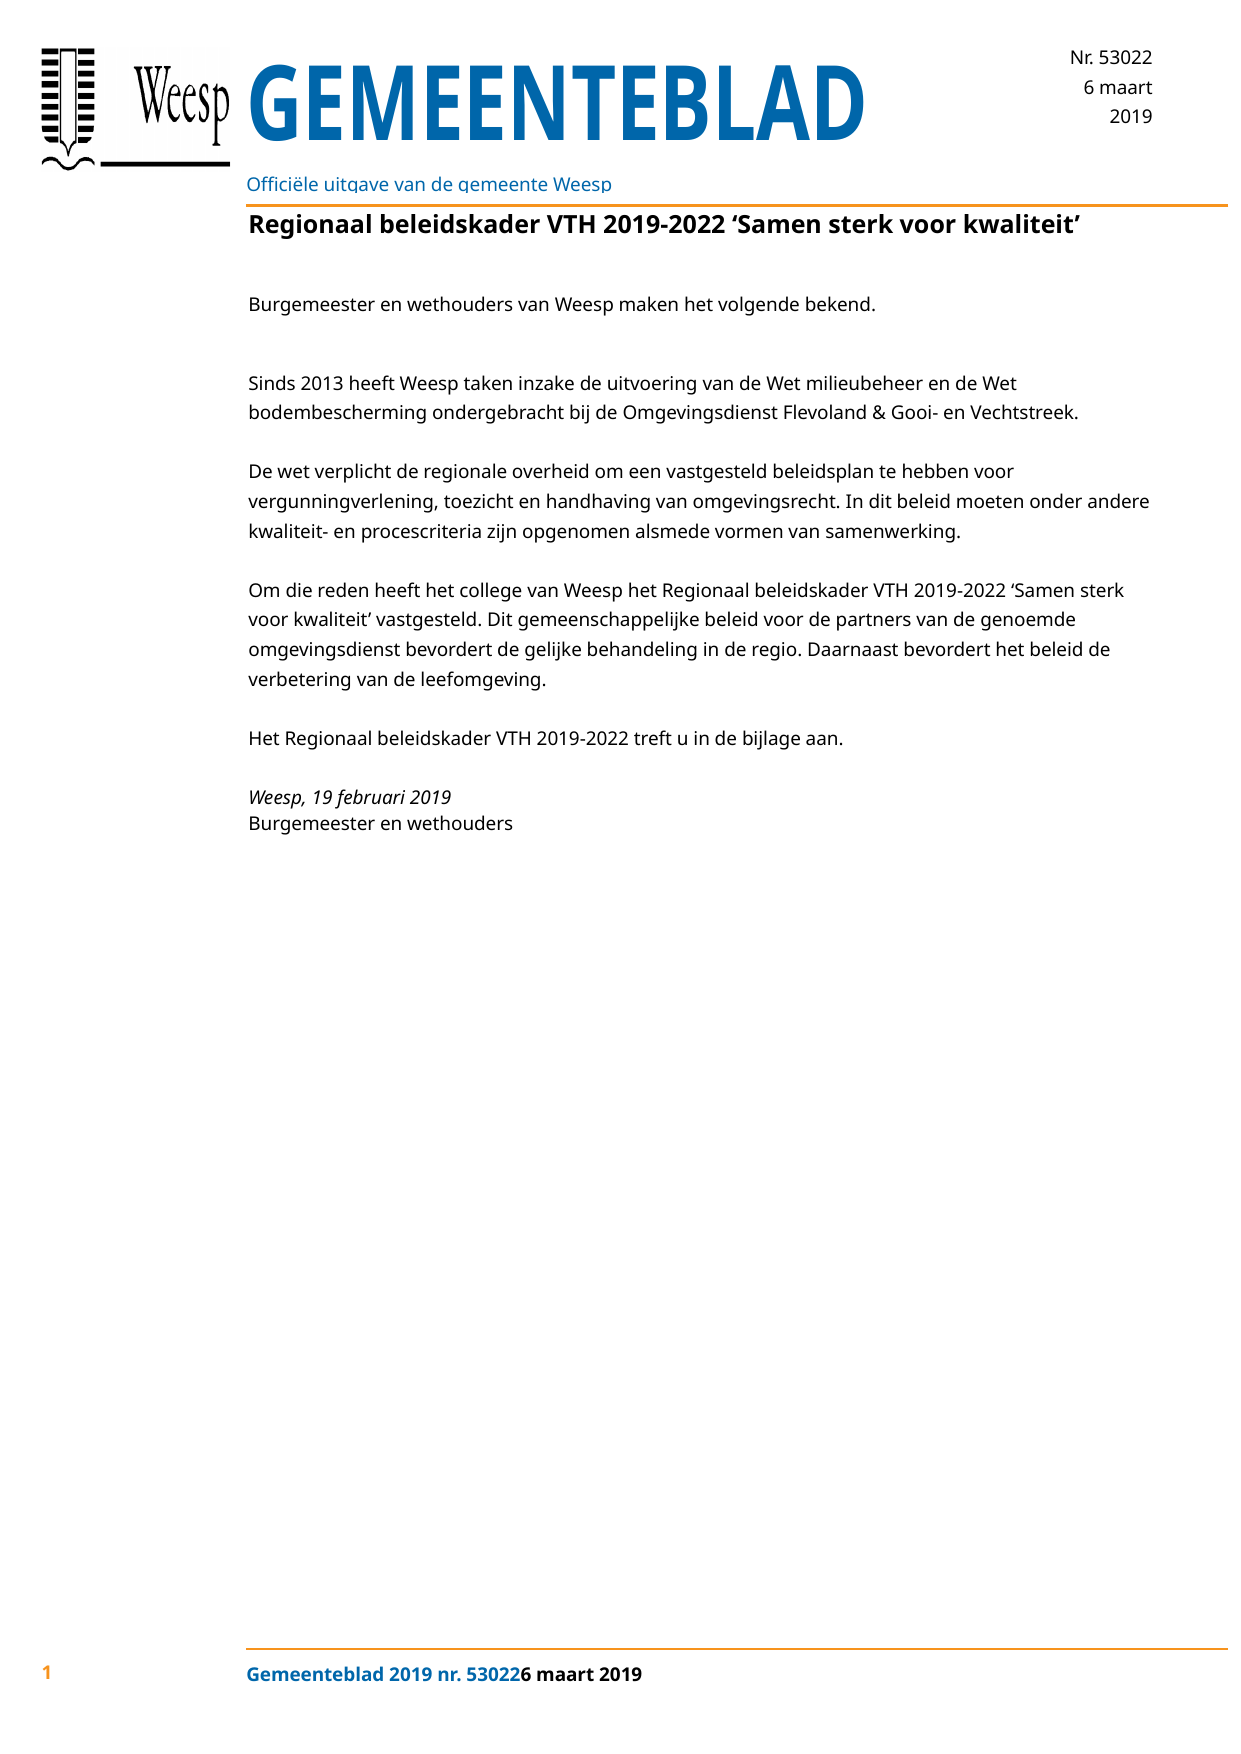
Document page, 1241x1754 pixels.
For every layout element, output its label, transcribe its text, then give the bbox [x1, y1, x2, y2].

text Burgemeester en wethouders van Weesp maken het volgende bekend. [248, 291, 1152, 317]
text Regionaal beleidskader VTH 2019-2022 ‘Samen sterk voor kwaliteit’ [248, 207, 1152, 241]
text Burgemeester en wethouders [248, 810, 1152, 836]
picture [41, 47, 231, 172]
text Het Regionaal beleidskader VTH 2019-2022 treft u in de bijlage aan. [248, 725, 1152, 751]
text De wet verplicht de regionale overheid om een vastgesteld beleidsplan te hebben voor vergunningverlening, toezicht en handhaving van omgevingsrecht. In dit beleid moeten onder andere kwaliteit- en procescriteria zijn opgenomen alsmede vormen van samenwerking. [248, 459, 1152, 543]
text Sinds 2013 heeft Weesp taken inzake de uitvoering van de Wet milieubeheer en de Wet bodembescherming ondergebracht bij de Omgevingsdienst Flevoland & Gooi- en Vechtstreek. [248, 370, 1152, 425]
text Weesp, 19 februari 2019 [248, 784, 1152, 810]
text Om die reden heeft het college van Weesp het Regionaal beleidskader VTH 2019-2022 ‘Samen sterk voor kwaliteit’ vastgesteld. Dit gemeenschappelijke beleid voor de partners van de genoemde omgevingsdienst bevordert de gelijke behandeling in de regio. Daarnaast bevordert het beleid de verbetering van de leefomgeving. [248, 577, 1152, 691]
